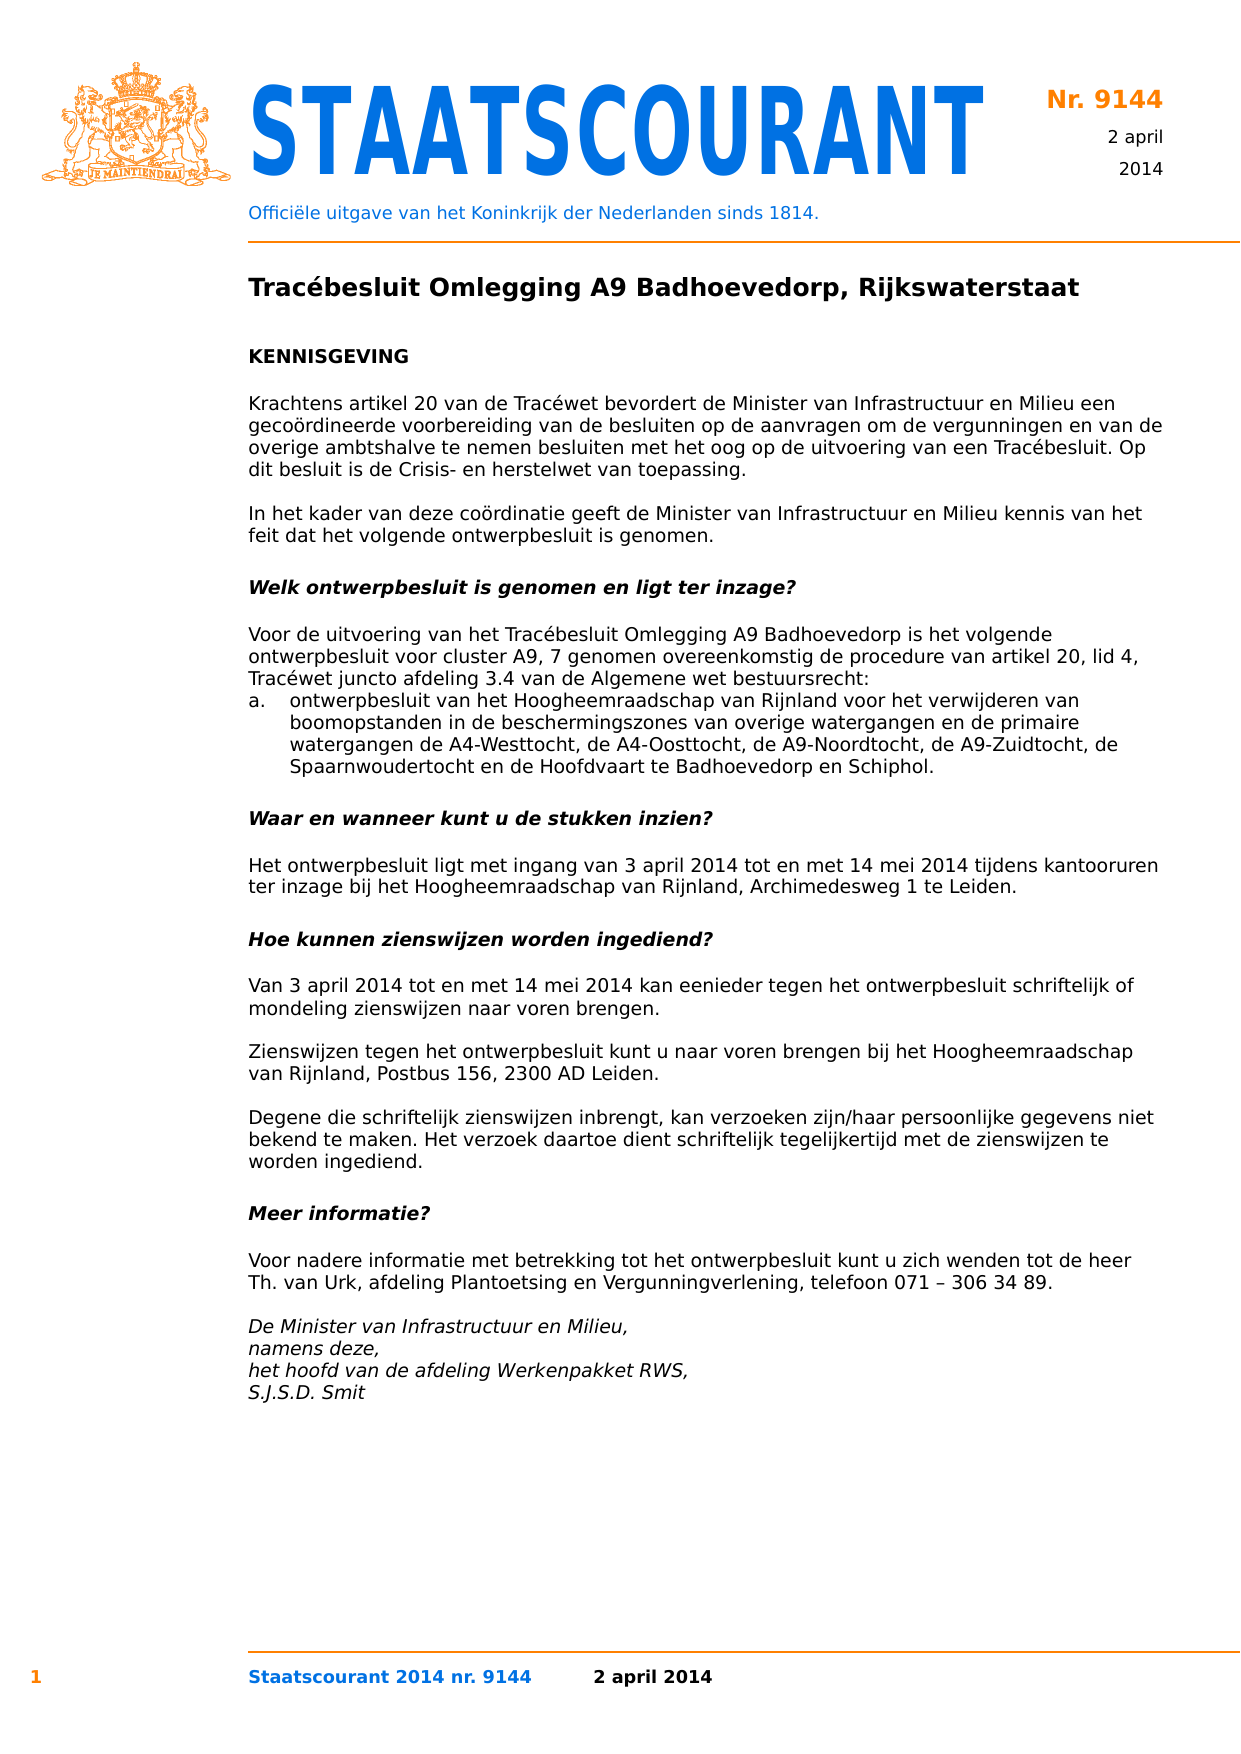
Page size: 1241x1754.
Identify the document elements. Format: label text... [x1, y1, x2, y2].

table_header Nr. 9144 [998, 62, 1240, 121]
table_header STAATSCOURANT [248, 62, 998, 203]
text Voor nadere informatie met betrekking tot het ontwerpbesluit kunt u zich wenden tot de heer Th. van Urk, afdeling Plantoetsing en Vergunningverlening, telefoon 071 – 306 34 89. [248, 1250, 1163, 1294]
table_cell 2014 [998, 153, 1240, 203]
text In het kader van deze coördinatie geeft de Minister van Infrastructuur en Milieu kennis van het feit dat het volgende ontwerpbesluit is genomen. [248, 503, 1163, 547]
subtitle Tracébesluit Omlegging A9 Badhoevedorp, Rijkswaterstaat [248, 273, 1163, 302]
text Het ontwerpbesluit ligt met ingang van 3 april 2014 tot en met 14 mei 2014 tijdens kantooruren ter inzage bij het Hoogheemraadschap van Rijnland, Archimedesweg 1 te Leiden. [248, 854, 1163, 898]
text a. ontwerpbesluit van het Hoogheemraadschap van Rijnland voor het verwijderen van boomopstanden in de beschermingszones van overige watergangen en de primaire watergangen de A4-Westtocht, de A4-Oosttocht, de A9-Noordtocht, de A9-Zuidtocht, de Spaarnwoudertocht en de Hoofdvaart te Badhoevedorp en Schiphol. [248, 689, 1163, 777]
text Degene die schriftelijk zienswijzen inbrengt, kan verzoeken zijn/haar persoonlijke gegevens niet bekend te maken. Het verzoek daartoe dient schriftelijk tegelijkertijd met de zienswijzen te worden ingediend. [248, 1107, 1163, 1173]
table_cell Officiële uitgave van het Koninkrijk der Nederlanden sinds 1814. [248, 203, 1240, 241]
text Voor de uitvoering van het Tracébesluit Omlegging A9 Badhoevedorp is het volgende ontwerpbesluit voor cluster A9, 7 genomen overeenkomstig de procedure van artikel 20, lid 4, Tracéwet juncto afdeling 3.4 van de Algemene wet bestuursrecht: [248, 624, 1163, 689]
table_header [25, 62, 248, 241]
subtitle KENNISGEVING [248, 346, 1163, 368]
subtitle Meer informatie? [248, 1203, 1163, 1225]
text De Minister van Infrastructuur en Milieu, namens deze, het hoofd van de afdeling Werkenpakket RWS, S.J.S.D. Smit [248, 1316, 1163, 1404]
picture [41, 62, 231, 186]
text Van 3 april 2014 tot en met 14 mei 2014 kan eenieder tegen het ontwerpbesluit schriftelijk of mondeling zienswijzen naar voren brengen. [248, 975, 1163, 1019]
subtitle Waar en wanneer kunt u de stukken inzien? [248, 807, 1163, 829]
text Zienswijzen tegen het ontwerpbesluit kunt u naar voren brengen bij het Hoogheemraadschap van Rijnland, Postbus 156, 2300 AD Leiden. [248, 1041, 1163, 1085]
text Krachtens artikel 20 van de Tracéwet bevordert de Minister van Infrastructuur en Milieu een gecoördineerde voorbereiding van de besluiten op de aanvragen om de vergunningen en van de overige ambtshalve te nemen besluiten met het oog op de uitvoering van een Tracébesluit. Op dit besluit is de Crisis- en herstelwet van toepassing. [248, 393, 1163, 481]
table_cell 2 april [998, 121, 1240, 153]
subtitle Hoe kunnen zienswijzen worden ingediend? [248, 928, 1163, 950]
subtitle Welk ontwerpbesluit is genomen en ligt ter inzage? [248, 577, 1163, 599]
